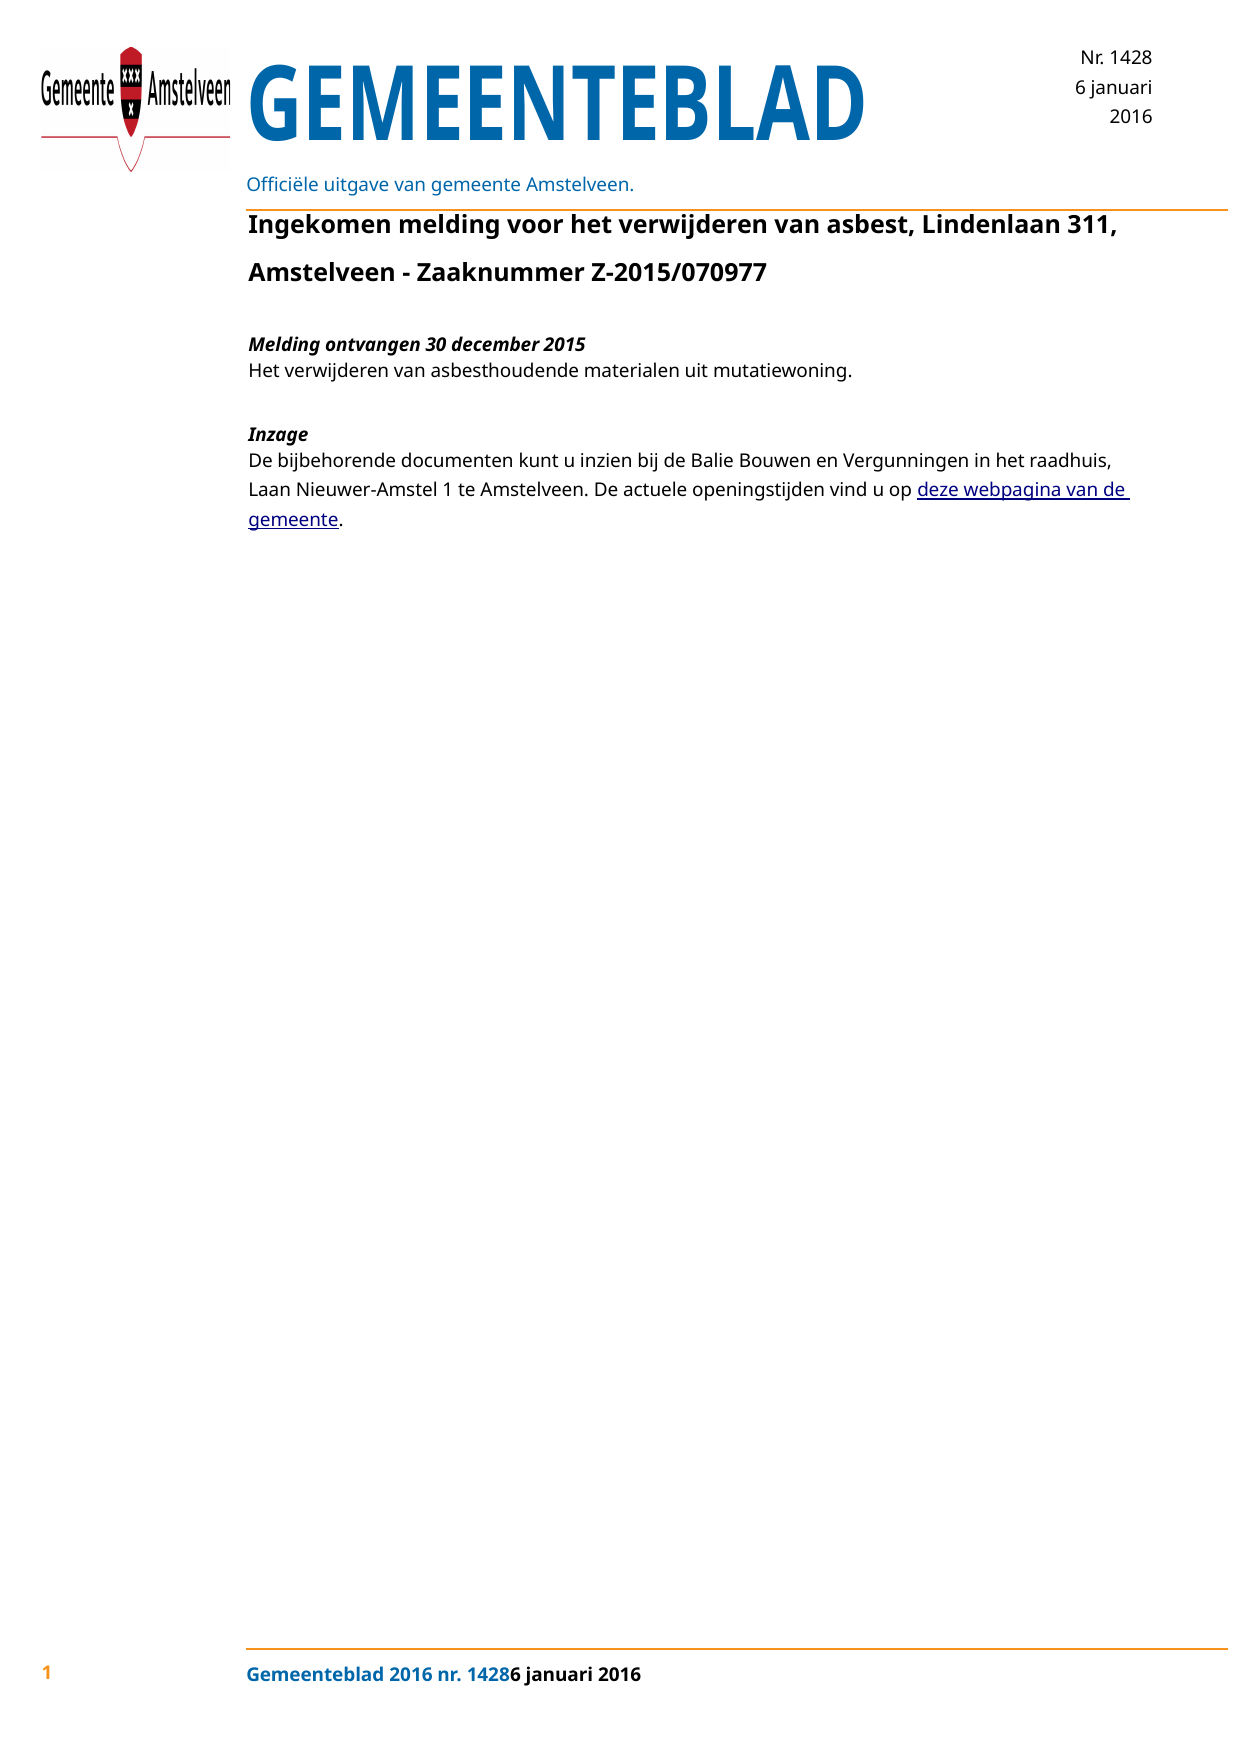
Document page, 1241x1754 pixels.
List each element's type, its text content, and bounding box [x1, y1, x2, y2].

text De bijbehorende documenten kunt u inzien bij de Balie Bouwen en Vergunningen in het raadhuis, Laan Nieuwer-Amstel 1 te Amstelveen. De actuele openingstijden vind u op deze webpagina van de gemeente. [248, 447, 1152, 532]
picture [41, 47, 231, 172]
text Melding ontvangen 30 december 2015 [248, 331, 1152, 357]
text Het verwijderen van asbesthoudende materialen uit mutatiewoning. [248, 357, 1152, 383]
text Ingekomen melding voor het verwijderen van asbest, Lindenlaan 311, Amstelveen - Zaaknummer Z-2015/070977 [248, 211, 1152, 288]
text Inzage [248, 421, 1152, 447]
